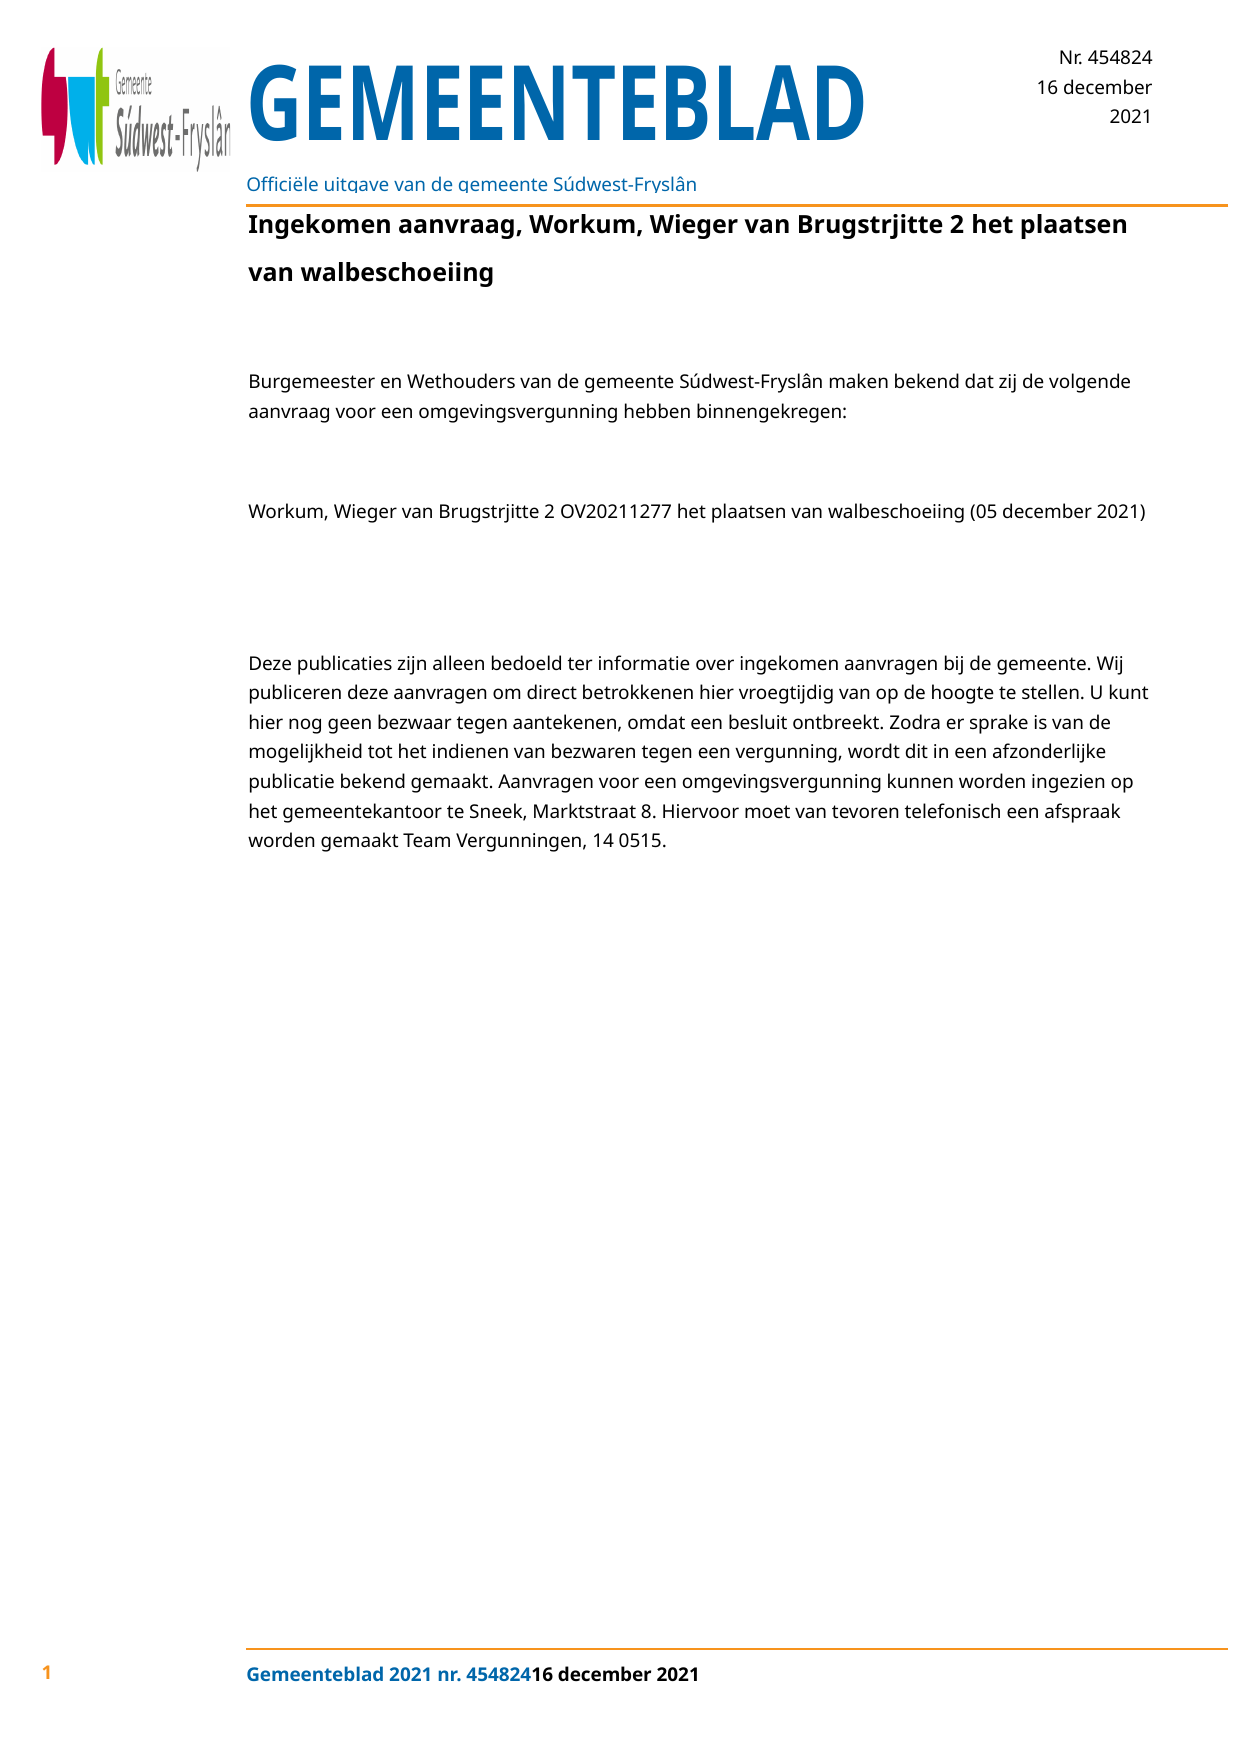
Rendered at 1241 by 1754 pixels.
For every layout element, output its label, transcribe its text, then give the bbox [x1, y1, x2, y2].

text Ingekomen aanvraag, Workum, Wieger van Brugstrjitte 2 het plaatsen van walbeschoeiing [248, 207, 1152, 288]
text Workum, Wieger van Brugstrjitte 2 OV20211277 het plaatsen van walbeschoeiing (05 december 2021) [248, 499, 1152, 524]
picture [41, 47, 231, 172]
text Deze publicaties zijn alleen bedoeld ter informatie over ingekomen aanvragen bij de gemeente. Wij publiceren deze aanvragen om direct betrokkenen hier vroegtijdig van op de hoogte te stellen. U kunt hier nog geen bezwaar tegen aantekenen, omdat een besluit ontbreekt. Zodra er sprake is van de mogelijkheid tot het indienen van bezwaren tegen een vergunning, wordt dit in een afzonderlijke publicatie bekend gemaakt. Aanvragen voor een omgevingsvergunning kunnen worden ingezien op het gemeentekantoor te Sneek, Marktstraat 8. Hiervoor moet van tevoren telefonisch een afspraak worden gemaakt Team Vergunningen, 14 0515. [248, 650, 1152, 853]
text Burgemeester en Wethouders van de gemeente Súdwest-Fryslân maken bekend dat zij de volgende aanvraag voor een omgevingsvergunning hebben binnengekregen: [248, 368, 1152, 424]
